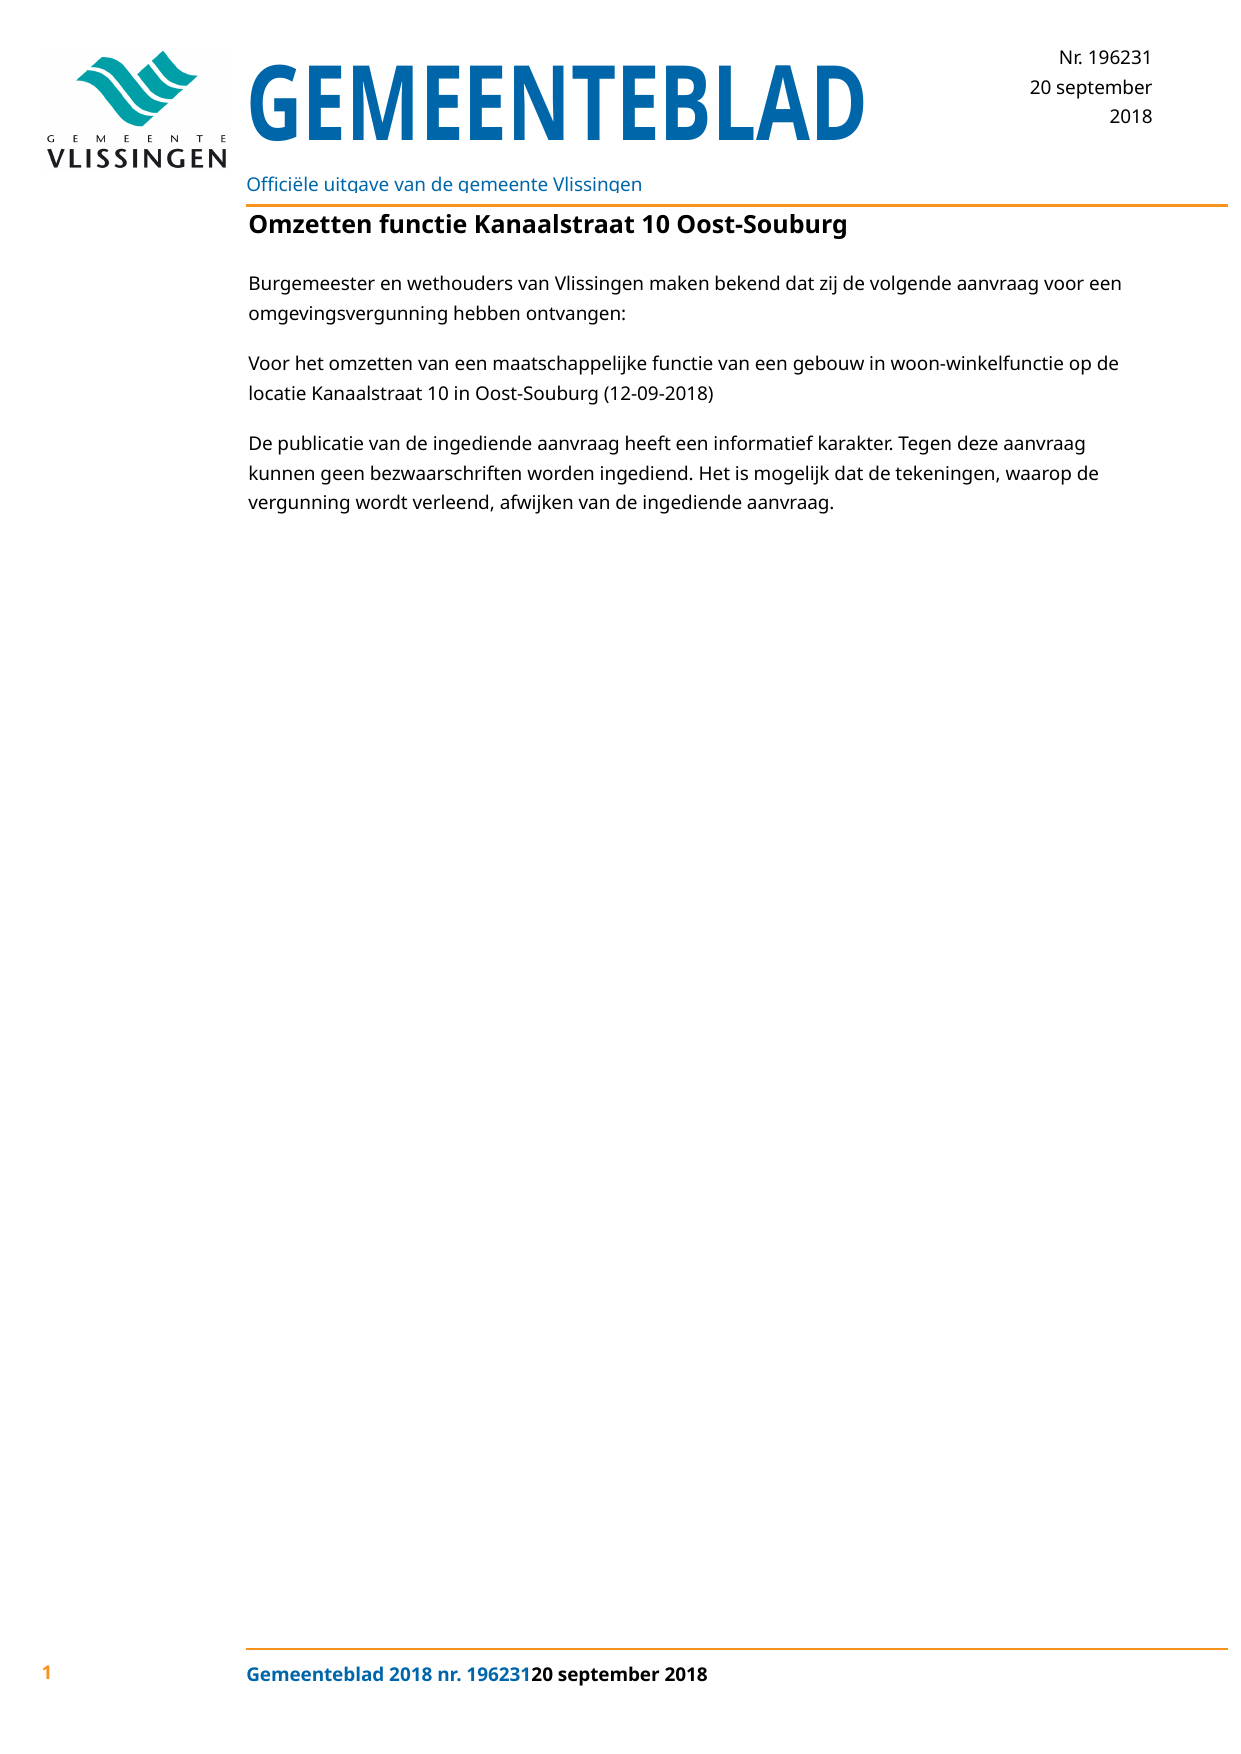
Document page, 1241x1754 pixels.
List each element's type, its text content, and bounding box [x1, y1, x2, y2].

text Omzetten functie Kanaalstraat 10 Oost-Souburg [248, 207, 1152, 241]
text Voor het omzetten van een maatschappelijke functie van een gebouw in woon-winkelfunctie op de locatie Kanaalstraat 10 in Oost-Souburg (12-09-2018) [248, 350, 1152, 406]
text De publicatie van de ingediende aanvraag heeft een informatief karakter. Tegen deze aanvraag kunnen geen bezwaarschriften worden ingediend. Het is mogelijk dat de tekeningen, waarop de vergunning wordt verleend, afwijken van de ingediende aanvraag. [248, 430, 1152, 515]
picture [41, 47, 231, 172]
text Burgemeester en wethouders van Vlissingen maken bekend dat zij de volgende aanvraag voor een omgevingsvergunning hebben ontvangen: [248, 270, 1152, 326]
